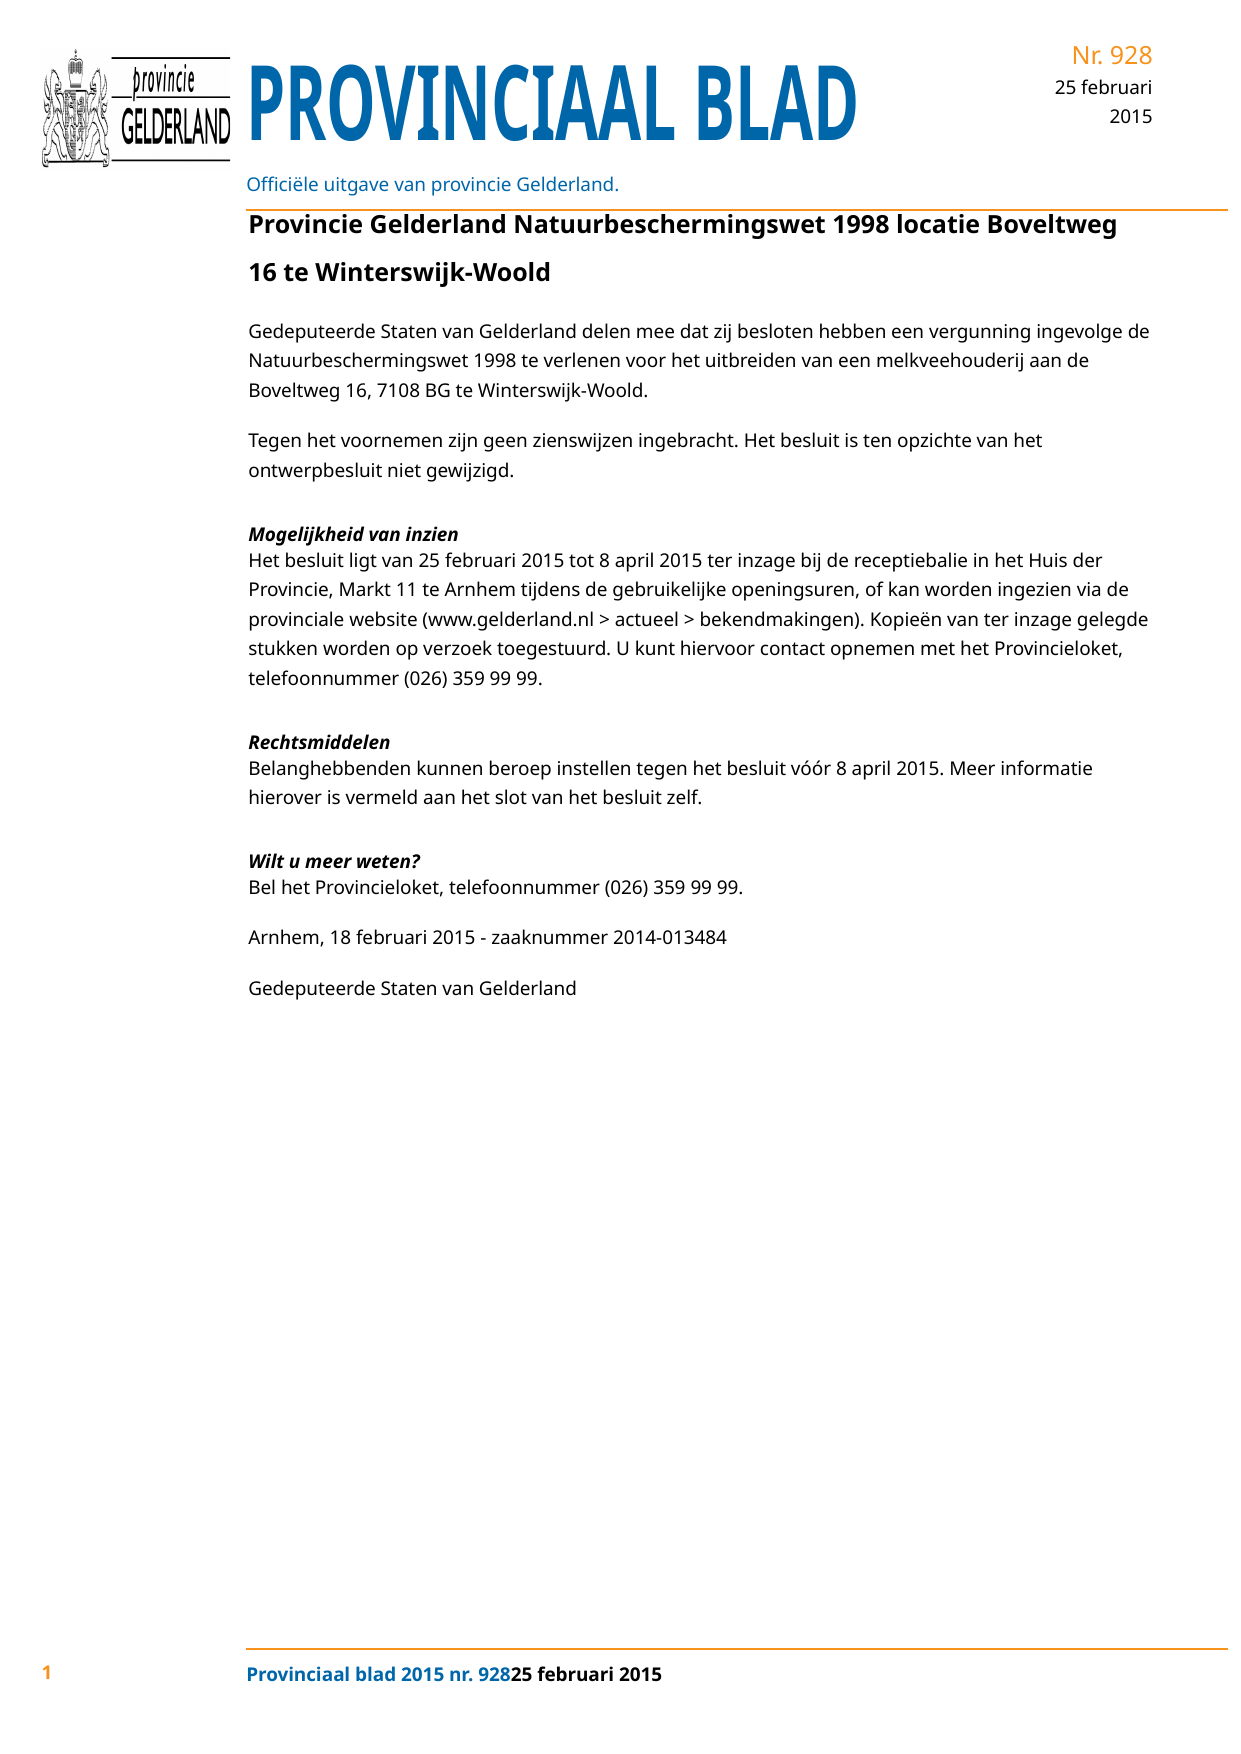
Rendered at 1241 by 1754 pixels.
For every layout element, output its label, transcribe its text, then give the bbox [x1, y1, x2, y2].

text Mogelijkheid van inzien [248, 521, 1152, 547]
text Rechtsmiddelen [248, 729, 1152, 755]
text Gedeputeerde Staten van Gelderland [248, 975, 1152, 1001]
text Bel het Provincieloket, telefoonnummer (026) 359 99 99. [248, 874, 1152, 900]
text Tegen het voornemen zijn geen zienswijzen ingebracht. Het besluit is ten opzichte van het ontwerpbesluit niet gewijzigd. [248, 427, 1152, 483]
text Wilt u meer weten? [248, 848, 1152, 874]
text Arnhem, 18 februari 2015 - zaaknummer 2014-013484 [248, 924, 1152, 950]
text Het besluit ligt van 25 februari 2015 tot 8 april 2015 ter inzage bij de receptiebalie in het Huis der Provincie, Markt 11 te Arnhem tijdens de gebruikelijke openingsuren, of kan worden ingezien via de provinciale website (www.gelderland.nl > actueel > bekendmakingen). Kopieën van ter inzage gelegde stukken worden op verzoek toegestuurd. U kunt hiervoor contact opnemen met het Provincieloket, telefoonnummer (026) 359 99 99. [248, 547, 1152, 691]
text Gedeputeerde Staten van Gelderland delen mee dat zij besloten hebben een vergunning ingevolge de Natuurbeschermingswet 1998 te verlenen voor het uitbreiden van een melkveehouderij aan de Boveltweg 16, 7108 BG te Winterswijk-Woold. [248, 318, 1152, 403]
picture [41, 47, 231, 172]
text Provincie Gelderland Natuurbeschermingswet 1998 locatie Boveltweg 16 te Winterswijk-Woold [248, 211, 1152, 288]
text Belanghebbenden kunnen beroep instellen tegen het besluit vóór 8 april 2015. Meer informatie hierover is vermeld aan het slot van het besluit zelf. [248, 755, 1152, 810]
